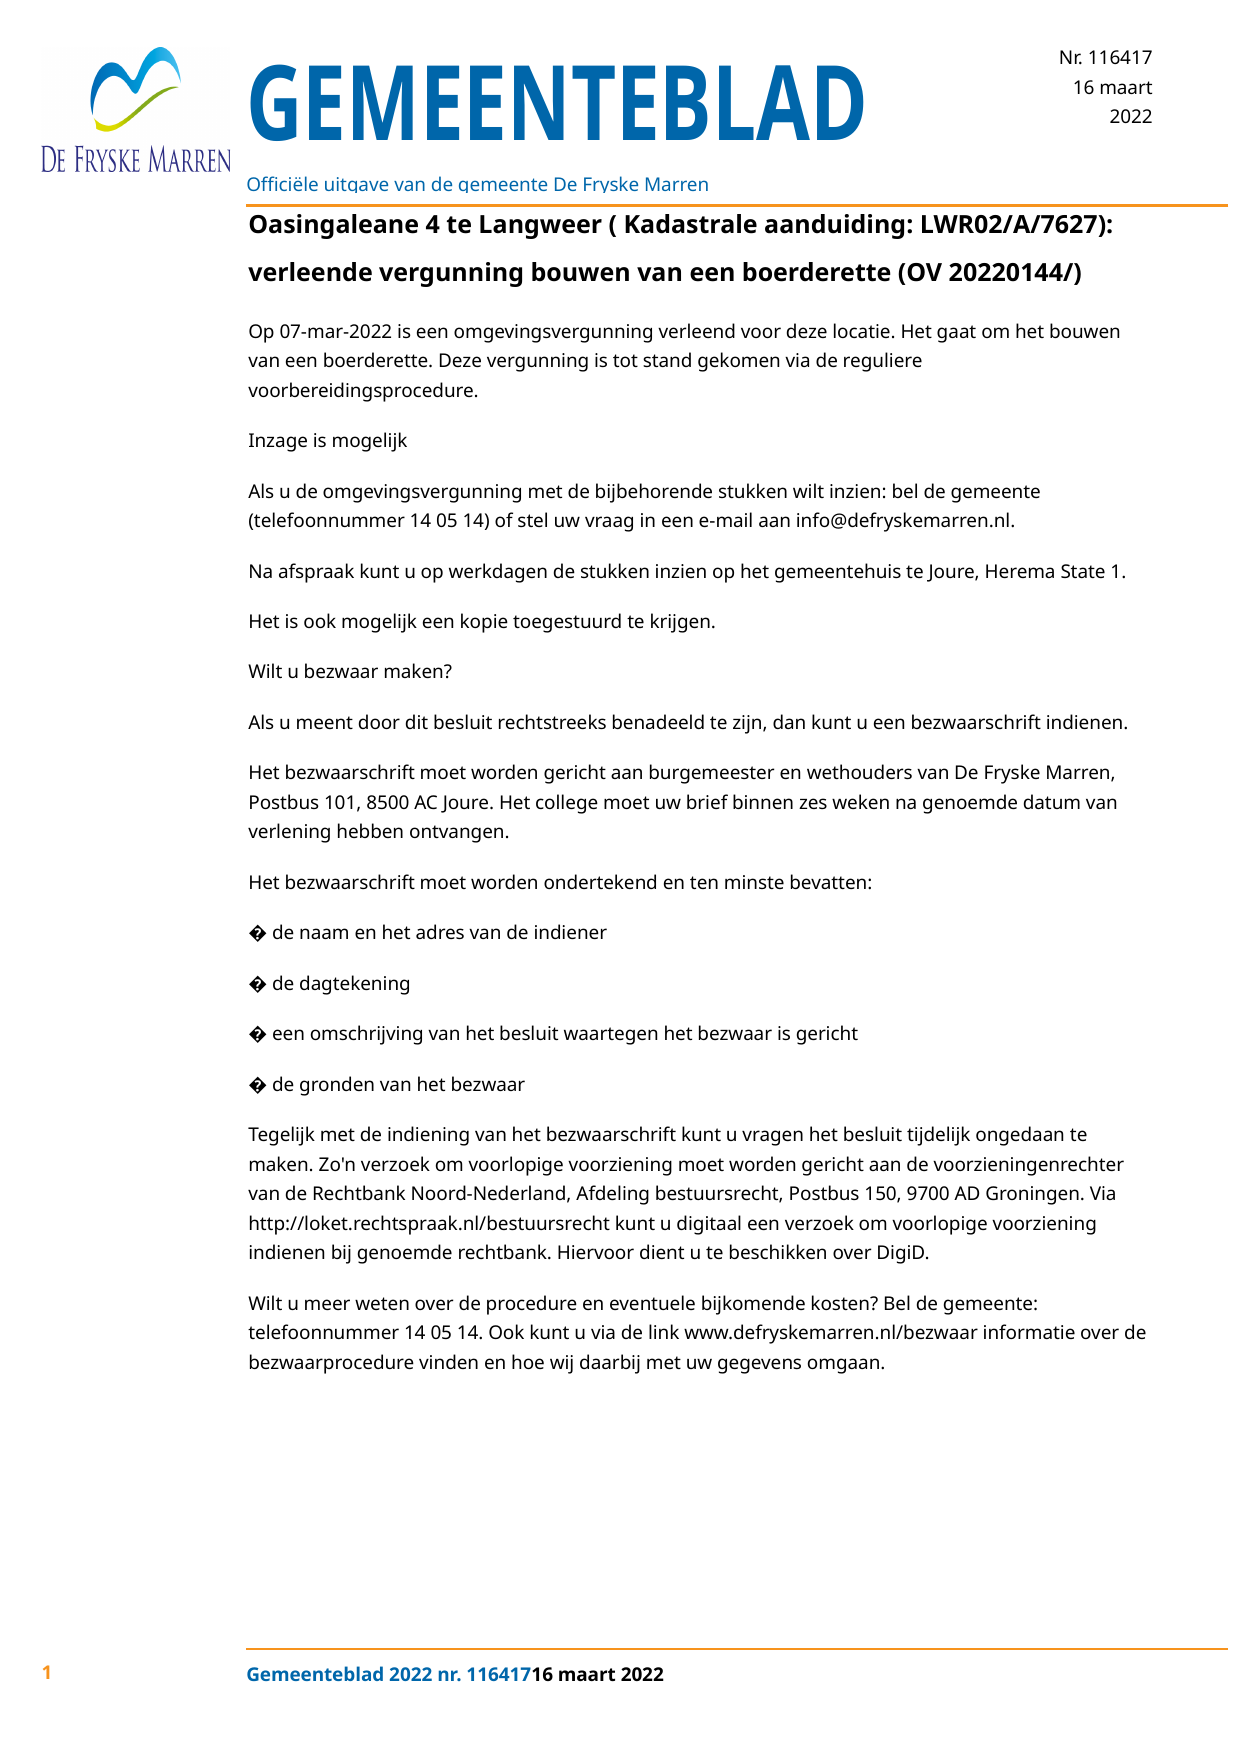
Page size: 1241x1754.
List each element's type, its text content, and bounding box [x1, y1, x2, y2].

text Als u meent door dit besluit rechtstreeks benadeeld te zijn, dan kunt u een bezwaarschrift indienen. [248, 709, 1152, 735]
text Tegelijk met de indiening van het bezwaarschrift kunt u vragen het besluit tijdelijk ongedaan te maken. Zo'n verzoek om voorlopige voorziening moet worden gericht aan de voorzieningenrechter van de Rechtbank Noord-Nederland, Afdeling bestuursrecht, Postbus 150, 9700 AD Groningen. Via http://loket.rechtspraak.nl/bestuursrecht kunt u digitaal een verzoek om voorlopige voorziening indienen bij genoemde rechtbank. Hiervoor dient u te beschikken over DigiD. [248, 1121, 1152, 1265]
text Wilt u meer weten over de procedure en eventuele bijkomende kosten? Bel de gemeente: telefoonnummer 14 05 14. Ook kunt u via de link www.defryskemarren.nl/bezwaar informatie over de bezwaarprocedure vinden en hoe wij daarbij met uw gegevens omgaan. [248, 1290, 1152, 1375]
text Op 07-mar-2022 is een omgevingsvergunning verleend voor deze locatie. Het gaat om het bouwen van een boerderette. Deze vergunning is tot stand gekomen via de reguliere voorbereidingsprocedure. [248, 318, 1152, 403]
text Inzage is mogelijk [248, 427, 1152, 453]
text Het bezwaarschrift moet worden ondertekend en ten minste bevatten: [248, 869, 1152, 895]
text Oasingaleane 4 te Langweer ( Kadastrale aanduiding: LWR02/A/7627): verleende vergunning bouwen van een boerderette (OV 20220144/) [248, 207, 1152, 288]
text � een omschrijving van het besluit waartegen het bezwaar is gericht [248, 1020, 1152, 1046]
text � de dagtekening [248, 970, 1152, 996]
text � de naam en het adres van de indiener [248, 919, 1152, 945]
text Het is ook mogelijk een kopie toegestuurd te krijgen. [248, 608, 1152, 634]
text � de gronden van het bezwaar [248, 1071, 1152, 1097]
text Het bezwaarschrift moet worden gericht aan burgemeester en wethouders van De Fryske Marren, Postbus 101, 8500 AC Joure. Het college moet uw brief binnen zes weken na genoemde datum van verlening hebben ontvangen. [248, 759, 1152, 844]
text Wilt u bezwaar maken? [248, 659, 1152, 684]
text Als u de omgevingsvergunning met de bijbehorende stukken wilt inzien: bel de gemeente (telefoonnummer 14 05 14) of stel uw vraag in een e-mail aan info@defryskemarren.nl. [248, 478, 1152, 533]
picture [41, 47, 231, 172]
text Na afspraak kunt u op werkdagen de stukken inzien op het gemeentehuis te Joure, Herema State 1. [248, 558, 1152, 584]
